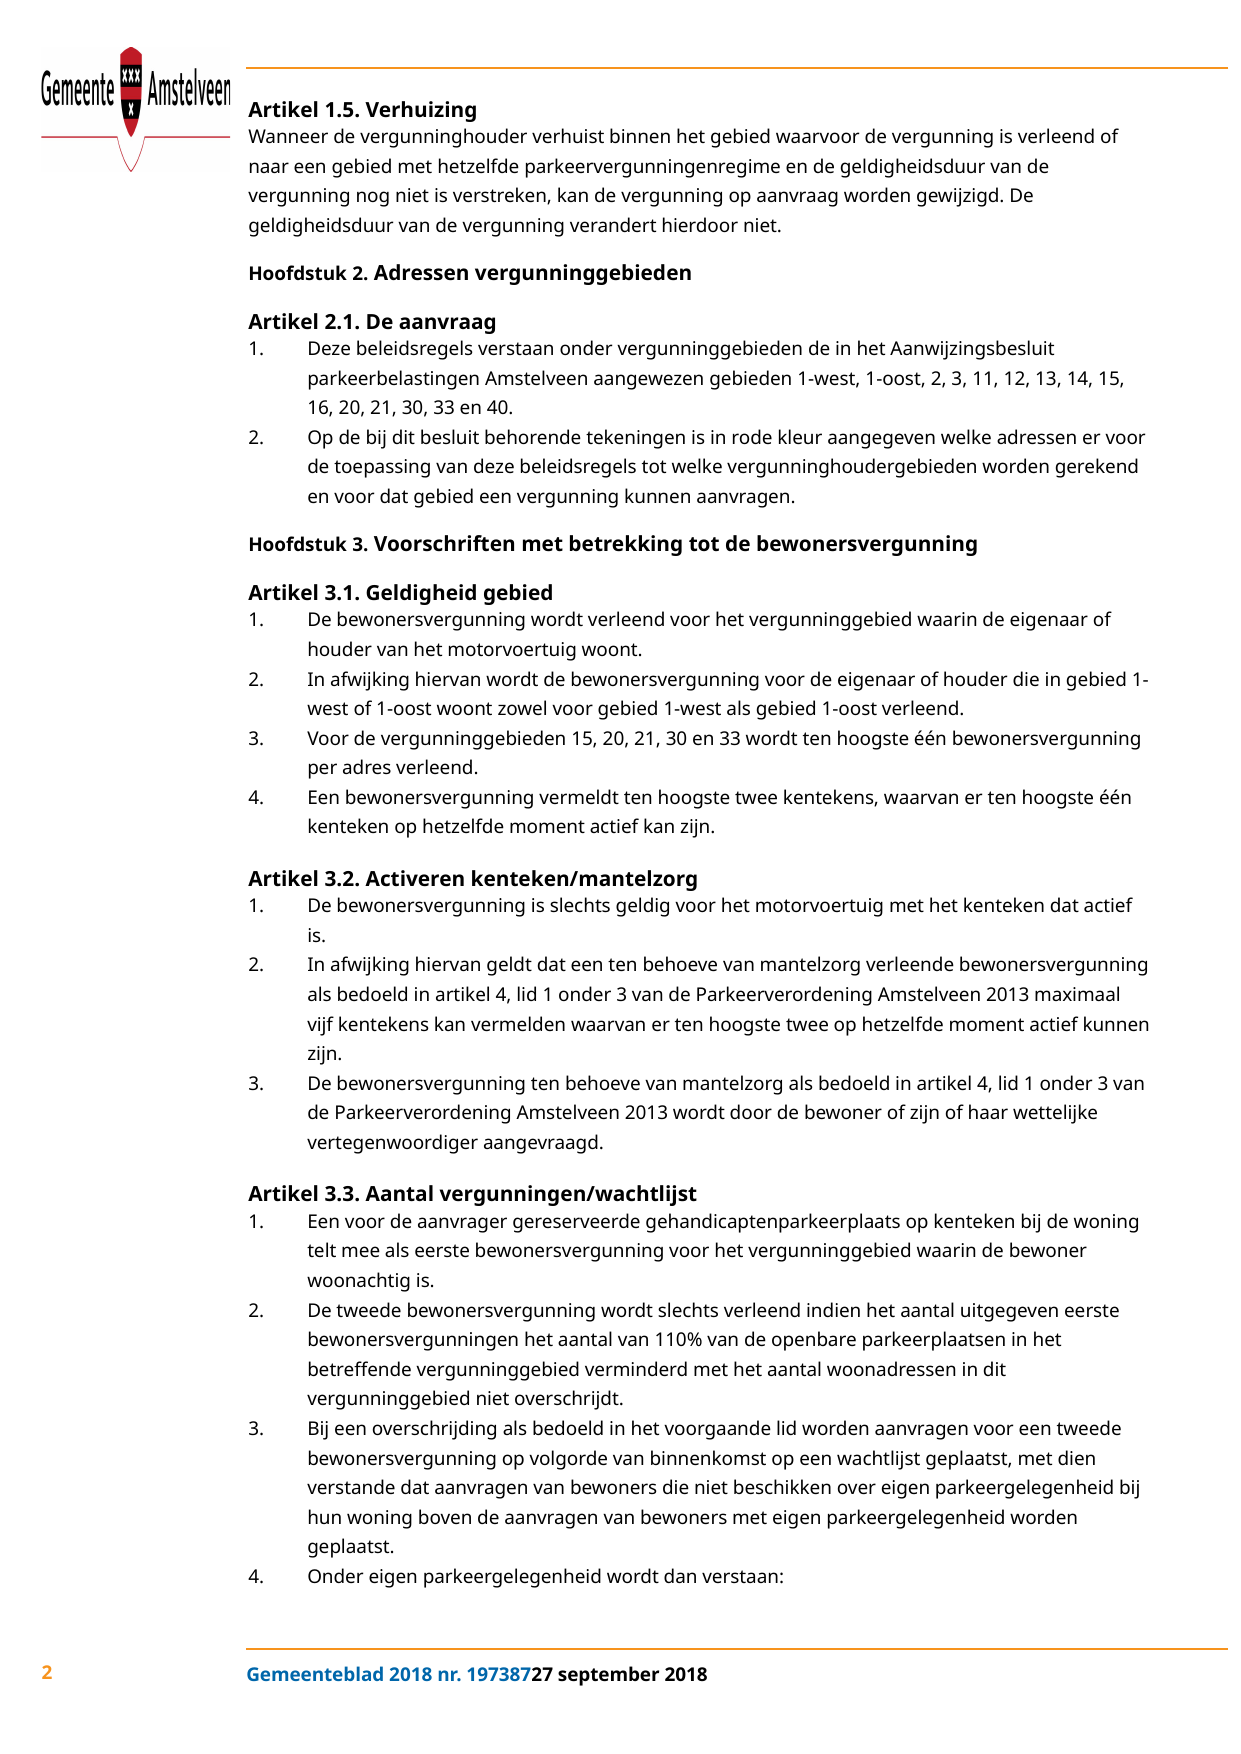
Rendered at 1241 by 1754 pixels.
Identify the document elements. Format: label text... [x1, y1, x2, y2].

text Artikel 3.1. Geldigheid gebied [248, 578, 1152, 607]
text Artikel 3.3. Aantal vergunningen/wachtlijst [248, 1179, 1152, 1208]
list Op de bij dit besluit behorende tekeningen is in rode kleur aangegeven welke adressen er voor de toepassing van deze beleidsregels tot welke vergunninghoudergebieden worden gerekend en voor dat gebied een vergunning kunnen aanvragen. [248, 424, 1152, 509]
text Artikel 3.2. Activeren kenteken/mantelzorg [248, 864, 1152, 892]
list De tweede bewonersvergunning wordt slechts verleend indien het aantal uitgegeven eerste bewonersvergunningen het aantal van 110% van de openbare parkeerplaatsen in het betreffende vergunninggebied verminderd met het aantal woonadressen in dit vergunninggebied niet overschrijdt. [248, 1297, 1152, 1411]
list Bij een overschrijding als bedoeld in het voorgaande lid worden aanvragen voor een tweede bewonersvergunning op volgorde van binnenkomst op een wachtlijst geplaatst, met dien verstande dat aanvragen van bewoners die niet beschikken over eigen parkeergelegenheid bij hun woning boven de aanvragen van bewoners met eigen parkeergelegenheid worden geplaatst. [248, 1415, 1152, 1559]
list De bewonersvergunning wordt verleend voor het vergunninggebied waarin de eigenaar of houder van het motorvoertuig woont. [248, 607, 1152, 662]
list De bewonersvergunning is slechts geldig voor het motorvoertuig met het kenteken dat actief is. [248, 892, 1152, 948]
text Artikel 1.5. Verhuizing [248, 95, 1152, 123]
text Hoofdstuk 3. Voorschriften met betrekking tot de bewonersvergunning [248, 529, 1152, 557]
list Deze beleidsregels verstaan onder vergunninggebieden de in het Aanwijzingsbesluit parkeerbelastingen Amstelveen aangewezen gebieden 1-west, 1-oost, 2, 3, 11, 12, 13, 14, 15, 16, 20, 21, 30, 33 en 40. [248, 335, 1152, 420]
list Onder eigen parkeergelegenheid wordt dan verstaan: [248, 1563, 1152, 1589]
text Wanneer de vergunninghouder verhuist binnen het gebied waarvoor de vergunning is verleend of naar een gebied met hetzelfde parkeervergunningenregime en de geldigheidsduur van de vergunning nog niet is verstreken, kan de vergunning op aanvraag worden gewijzigd. De geldigheidsduur van de vergunning verandert hierdoor niet. [248, 123, 1152, 238]
list Voor de vergunninggebieden 15, 20, 21, 30 en 33 wordt ten hoogste één bewonersvergunning per adres verleend. [248, 725, 1152, 780]
text Artikel 2.1. De aanvraag [248, 307, 1152, 335]
list De bewonersvergunning ten behoeve van mantelzorg als bedoeld in artikel 4, lid 1 onder 3 van de Parkeerverordening Amstelveen 2013 wordt door de bewoner of zijn of haar wettelijke vertegenwoordiger aangevraagd. [248, 1070, 1152, 1155]
picture [41, 47, 231, 172]
list In afwijking hiervan geldt dat een ten behoeve van mantelzorg verleende bewonersvergunning als bedoeld in artikel 4, lid 1 onder 3 van de Parkeerverordening Amstelveen 2013 maximaal vijf kentekens kan vermelden waarvan er ten hoogste twee op hetzelfde moment actief kunnen zijn. [248, 952, 1152, 1066]
list Een bewonersvergunning vermeldt ten hoogste twee kentekens, waarvan er ten hoogste één kenteken op hetzelfde moment actief kan zijn. [248, 784, 1152, 839]
list Een voor de aanvrager gereserveerde gehandicaptenparkeerplaats op kenteken bij de woning telt mee als eerste bewonersvergunning voor het vergunninggebied waarin de bewoner woonachtig is. [248, 1208, 1152, 1293]
list In afwijking hiervan wordt de bewonersvergunning voor de eigenaar of houder die in gebied 1-west of 1-oost woont zowel voor gebied 1-west als gebied 1-oost verleend. [248, 666, 1152, 721]
text Hoofdstuk 2. Adressen vergunninggebieden [248, 258, 1152, 286]
